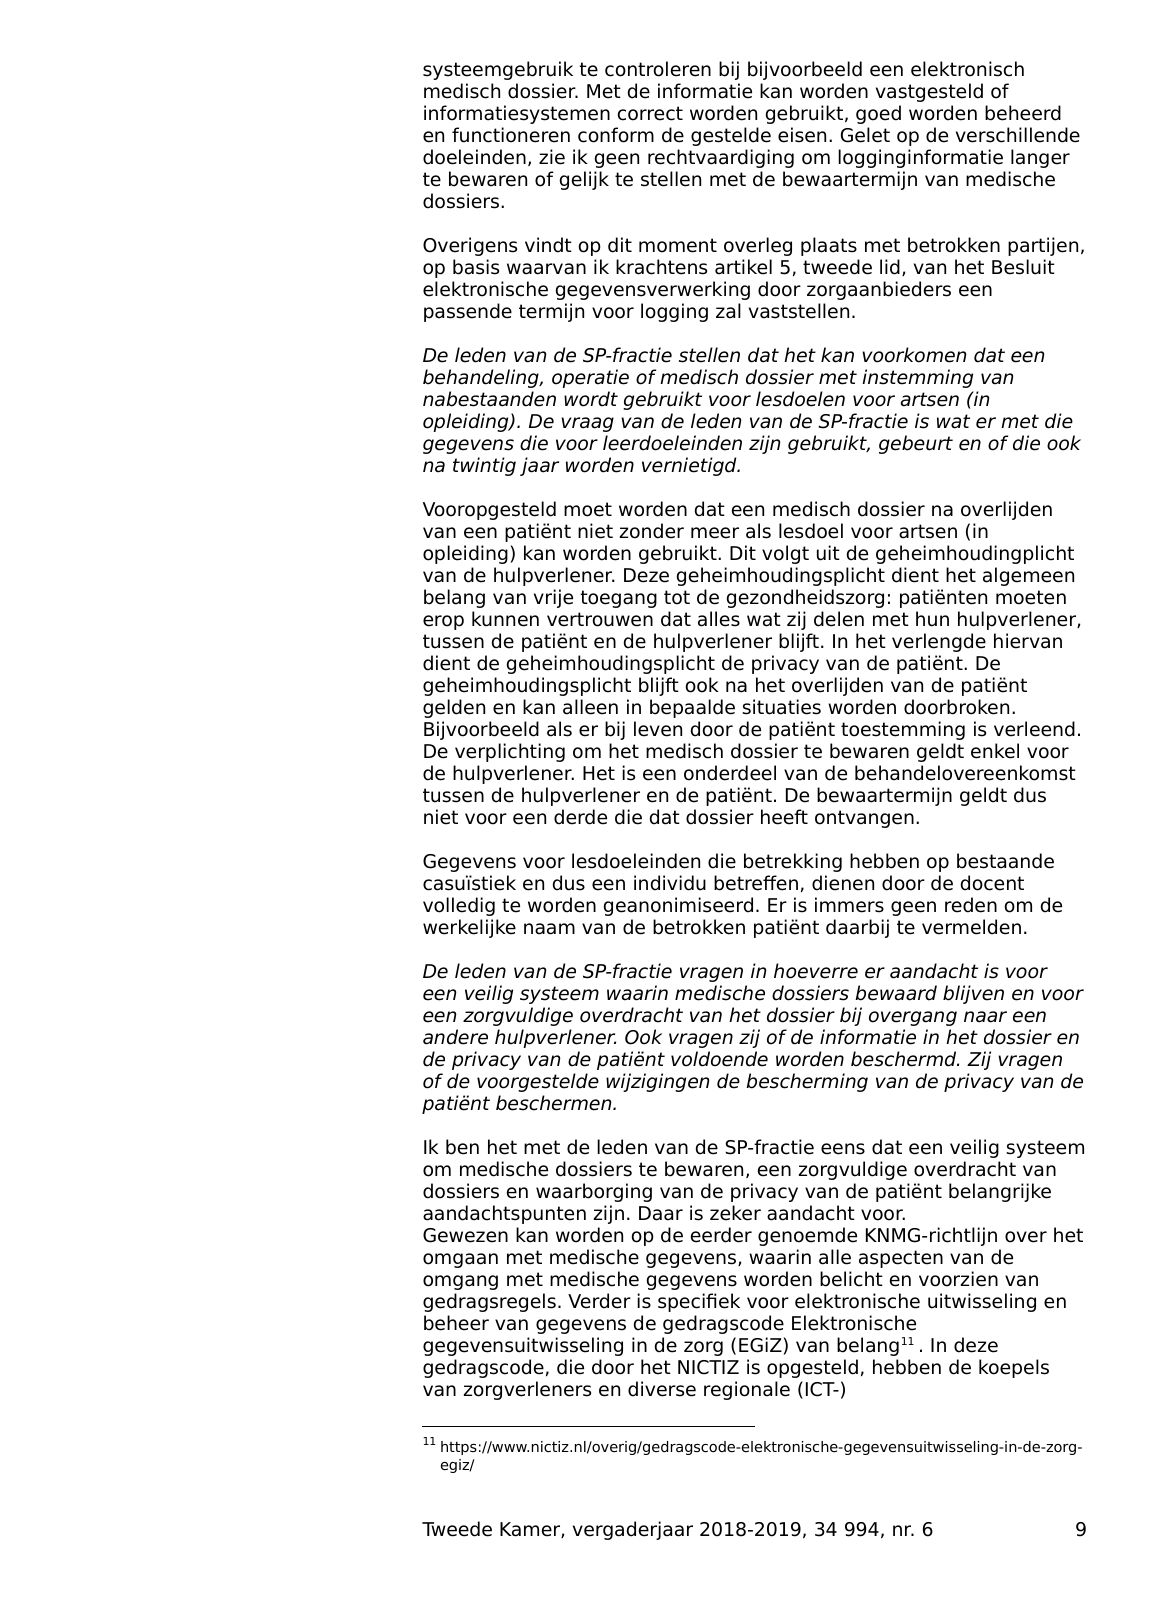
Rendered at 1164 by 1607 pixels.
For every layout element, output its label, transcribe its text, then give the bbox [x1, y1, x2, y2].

text Vooropgesteld moet worden dat een medisch dossier na overlijden van een patiënt niet zonder meer als lesdoel voor artsen (in opleiding) kan worden gebruikt. Dit volgt uit de geheimhoudingplicht van de hulpverlener. Deze geheimhoudingsplicht dient het algemeen belang van vrije toegang tot de gezondheidszorg: patiënten moeten erop kunnen vertrouwen dat alles wat zij delen met hun hulpverlener, tussen de patiënt en de hulpverlener blijft. In het verlengde hiervan dient de geheimhoudingsplicht de privacy van de patiënt. De geheimhoudingsplicht blijft ook na het overlijden van de patiënt gelden en kan alleen in bepaalde situaties worden doorbroken. Bijvoorbeeld als er bij leven door de patiënt toestemming is verleend. [422, 499, 1087, 741]
text Ik ben het met de leden van de SP-fractie eens dat een veilig systeem om medische dossiers te bewaren, een zorgvuldige overdracht van dossiers en waarborging van de privacy van de patiënt belangrijke aandachtspunten zijn. Daar is zeker aandacht voor. [422, 1137, 1087, 1225]
text Overigens vindt op dit moment overleg plaats met betrokken partijen, op basis waarvan ik krachtens artikel 5, tweede lid, van het Besluit elektronische gegevensverwerking door zorgaanbieders een passende termijn voor logging zal vaststellen. [422, 235, 1087, 323]
text Gegevens voor lesdoeleinden die betrekking hebben op bestaande casuïstiek en dus een individu betreffen, dienen door de docent volledig te worden geanonimiseerd. Er is immers geen reden om de werkelijke naam van de betrokken patiënt daarbij te vermelden. [422, 851, 1087, 939]
text https://www.nictiz.nl/overig/gedragscode-elektronische-gegevensuitwisseling-in-de-zorg-egiz/ [422, 1435, 1087, 1474]
text De leden van de SP-fractie vragen in hoeverre er aandacht is voor een veilig systeem waarin medische dossiers bewaard blijven en voor een zorgvuldige overdracht van het dossier bij overgang naar een andere hulpverlener. Ook vragen zij of de informatie in het dossier en de privacy van de patiënt voldoende worden beschermd. Zij vragen of de voorgestelde wijzigingen de bescherming van de privacy van de patiënt beschermen. [422, 961, 1087, 1115]
text De leden van de SP-fractie stellen dat het kan voorkomen dat een behandeling, operatie of medisch dossier met instemming van nabestaanden wordt gebruikt voor lesdoelen voor artsen (in opleiding). De vraag van de leden van de SP-fractie is wat er met die gegevens die voor leerdoeleinden zijn gebruikt, gebeurt en of die ook na twintig jaar worden vernietigd. [422, 345, 1087, 477]
text Gewezen kan worden op de eerder genoemde KNMG-richtlijn over het omgaan met medische gegevens, waarin alle aspecten van de omgang met medische gegevens worden belicht en voorzien van gedragsregels. Verder is specifiek voor elektronische uitwisseling en beheer van gegevens de gedragscode Elektronische gegevensuitwisseling in de zorg (EGiZ) van belang. In deze gedragscode, die door het NICTIZ is opgesteld, hebben de koepels van zorgverleners en diverse regionale (ICT-) [422, 1225, 1087, 1401]
text systeemgebruik te controleren bij bijvoorbeeld een elektronisch medisch dossier. Met de informatie kan worden vastgesteld of informatiesystemen correct worden gebruikt, goed worden beheerd en functioneren conform de gestelde eisen. Gelet op de verschillende doeleinden, zie ik geen rechtvaardiging om logginginformatie langer te bewaren of gelijk te stellen met de bewaartermijn van medische dossiers. [422, 59, 1087, 213]
text De verplichting om het medisch dossier te bewaren geldt enkel voor de hulpverlener. Het is een onderdeel van de behandelovereenkomst tussen de hulpverlener en de patiënt. De bewaartermijn geldt dus niet voor een derde die dat dossier heeft ontvangen. [422, 741, 1087, 829]
